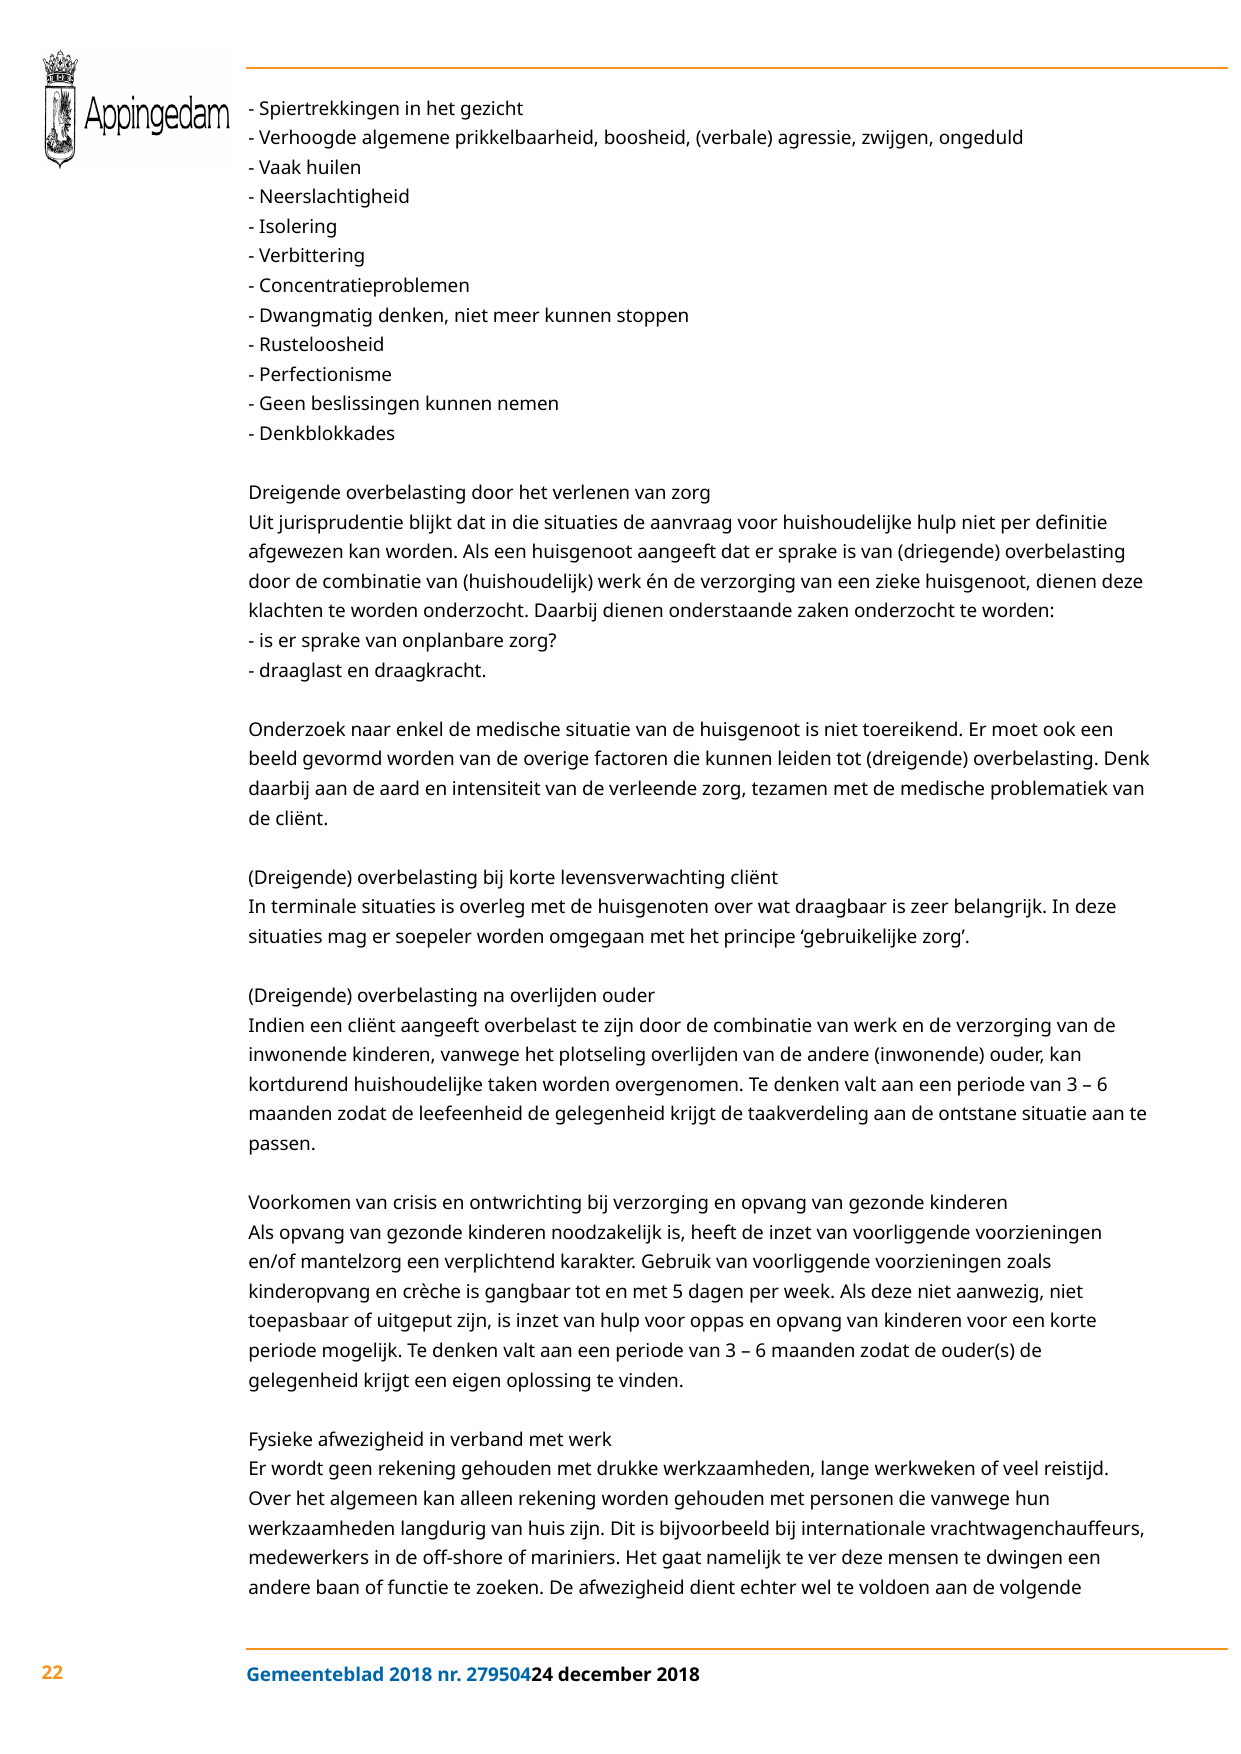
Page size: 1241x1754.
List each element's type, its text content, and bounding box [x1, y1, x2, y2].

text Indien een cliënt aangeeft overbelast te zijn door de combinatie van werk en de verzorging van de inwonende kinderen, vanwege het plotseling overlijden van de andere (inwonende) ouder, kan kortdurend huishoudelijke taken worden overgenomen. Te denken valt aan een periode van 3 – 6 maanden zodat de leefeenheid de gelegenheid krijgt de taakverdeling aan de ontstane situatie aan te passen. [248, 1012, 1152, 1156]
text Er wordt geen rekening gehouden met drukke werkzaamheden, lange werkweken of veel reistijd. Over het algemeen kan alleen rekening worden gehouden met personen die vanwege hun werkzaamheden langdurig van huis zijn. Dit is bijvoorbeeld bij internationale vrachtwagenchauffeurs, medewerkers in de off-shore of mariniers. Het gaat namelijk te ver deze mensen te dwingen een andere baan of functie te zoeken. De afwezigheid dient echter wel te voldoen aan de volgende [248, 1456, 1152, 1600]
text - Denkblokkades [248, 420, 1152, 446]
text - Concentratieproblemen [248, 272, 1152, 298]
text (Dreigende) overbelasting na overlijden ouder [248, 982, 1152, 1008]
text - Verbittering [248, 243, 1152, 268]
text In terminale situaties is overleg met de huisgenoten over wat draagbaar is zeer belangrijk. In deze situaties mag er soepeler worden omgegaan met het principe ‘gebruikelijke zorg’. [248, 893, 1152, 949]
text Fysieke afwezigheid in verband met werk [248, 1426, 1152, 1452]
text - is er sprake van onplanbare zorg? [248, 627, 1152, 653]
text Dreigende overbelasting door het verlenen van zorg [248, 479, 1152, 505]
text Als opvang van gezonde kinderen noodzakelijk is, heeft de inzet van voorliggende voorzieningen en/of mantelzorg een verplichtend karakter. Gebruik van voorliggende voorzieningen zoals kinderopvang en crèche is gangbaar tot en met 5 dagen per week. Als deze niet aanwezig, niet toepasbaar of uitgeput zijn, is inzet van hulp voor oppas en opvang van kinderen voor een korte periode mogelijk. Te denken valt aan een periode van 3 – 6 maanden zodat de ouder(s) de gelegenheid krijgt een eigen oplossing te vinden. [248, 1219, 1152, 1393]
text Voorkomen van crisis en ontwrichting bij verzorging en opvang van gezonde kinderen [248, 1189, 1152, 1215]
text - Vaak huilen [248, 154, 1152, 180]
text - Perfectionisme [248, 361, 1152, 387]
text - Geen beslissingen kunnen nemen [248, 391, 1152, 416]
text Onderzoek naar enkel de medische situatie van de huisgenoot is niet toereikend. Er moet ook een beeld gevormd worden van de overige factoren die kunnen leiden tot (dreigende) overbelasting. Denk daarbij aan de aard en intensiteit van de verleende zorg, tezamen met de medische problematiek van de cliënt. [248, 716, 1152, 831]
text - Spiertrekkingen in het gezicht [248, 95, 1152, 121]
text - Isolering [248, 213, 1152, 239]
text - draaglast en draagkracht. [248, 657, 1152, 683]
text - Rusteloosheid [248, 331, 1152, 357]
text - Dwangmatig denken, niet meer kunnen stoppen [248, 302, 1152, 328]
picture [41, 47, 231, 172]
text - Verhoogde algemene prikkelbaarheid, boosheid, (verbale) agressie, zwijgen, ongeduld [248, 124, 1152, 150]
text - Neerslachtigheid [248, 183, 1152, 209]
text (Dreigende) overbelasting bij korte levensverwachting cliënt [248, 864, 1152, 890]
text Uit jurisprudentie blijkt dat in die situaties de aanvraag voor huishoudelijke hulp niet per definitie afgewezen kan worden. Als een huisgenoot aangeeft dat er sprake is van (driegende) overbelasting door de combinatie van (huishoudelijk) werk én de verzorging van een zieke huisgenoot, dienen deze klachten te worden onderzocht. Daarbij dienen onderstaande zaken onderzocht te worden: [248, 509, 1152, 623]
